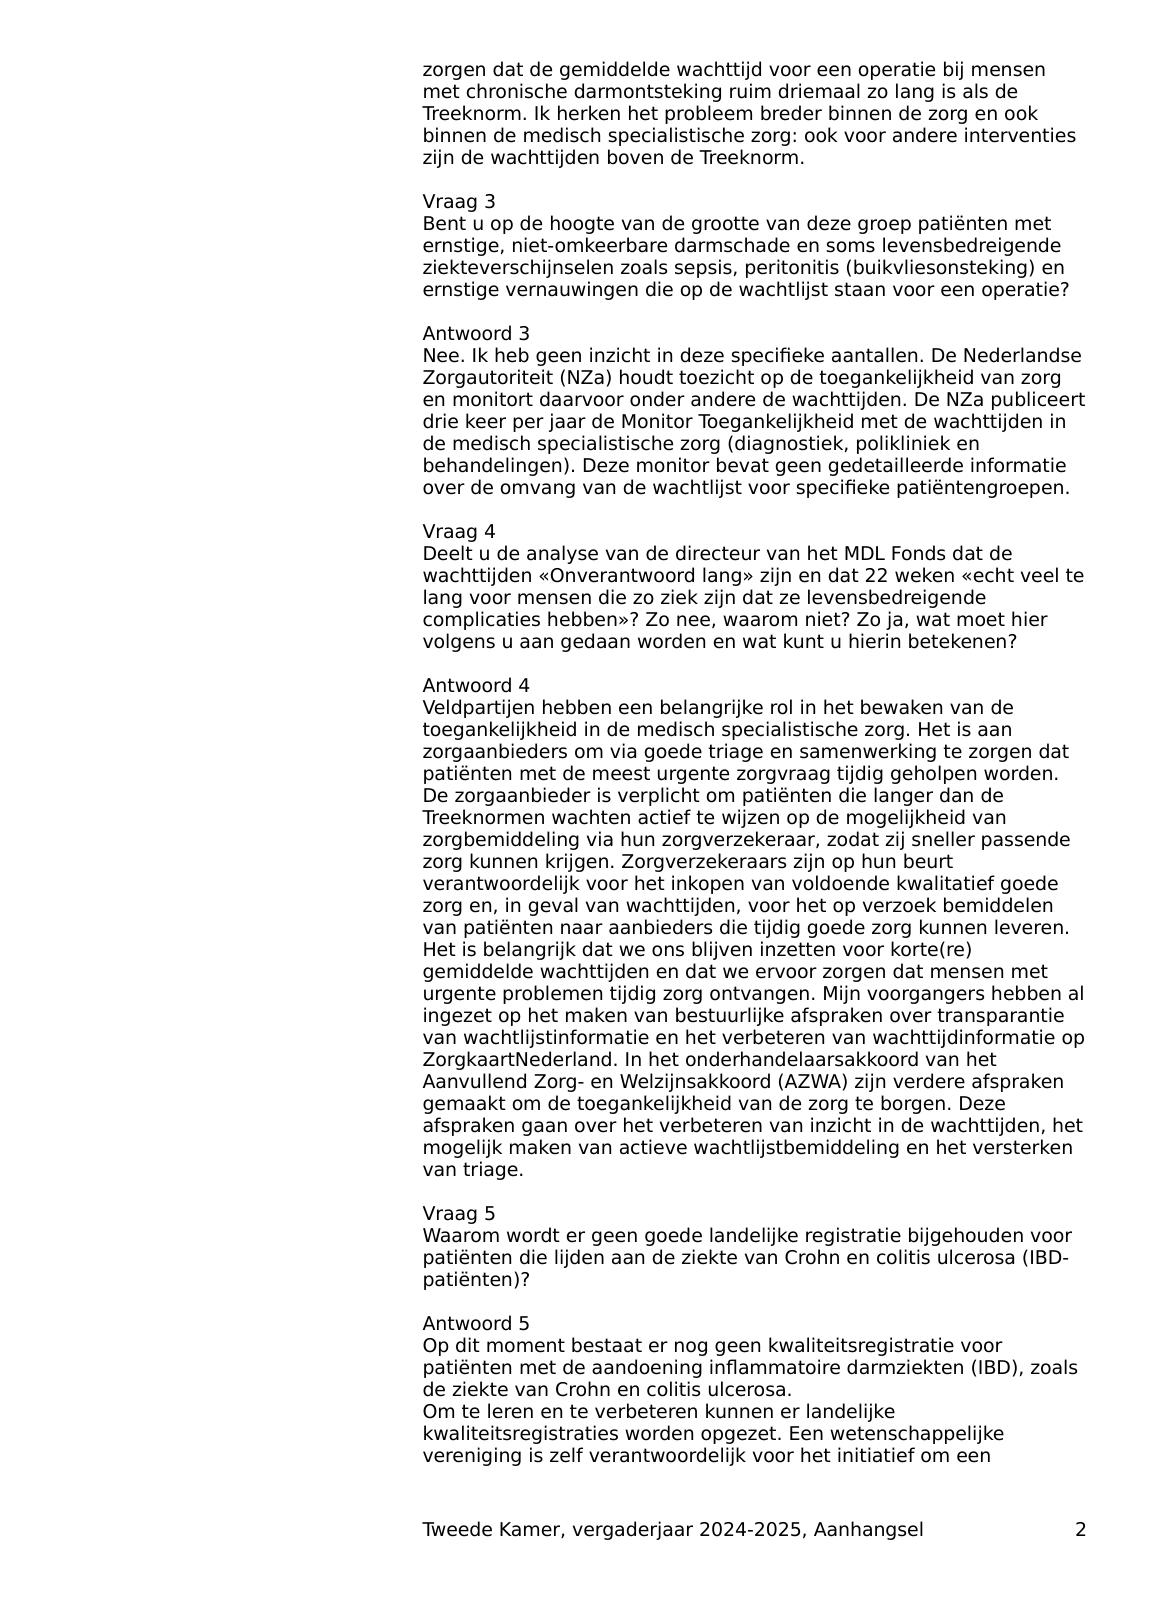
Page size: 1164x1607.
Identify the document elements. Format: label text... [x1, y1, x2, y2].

text Vraag 3 [422, 191, 1087, 213]
text Om te leren en te verbeteren kunnen er landelijke kwaliteitsregistraties worden opgezet. Een wetenschappelijke vereniging is zelf verantwoordelijk voor het initiatief om een [422, 1401, 1087, 1467]
text Het is belangrijk dat we ons blijven inzetten voor korte(re) gemiddelde wachttijden en dat we ervoor zorgen dat mensen met urgente problemen tijdig zorg ontvangen. Mijn voorgangers hebben al ingezet op het maken van bestuurlijke afspraken over transparantie van wachtlijstinformatie en het verbeteren van wachttijdinformatie op ZorgkaartNederland. In het onderhandelaarsakkoord van het Aanvullend Zorg- en Welzijnsakkoord (AZWA) zijn verdere afspraken gemaakt om de toegankelijkheid van de zorg te borgen. Deze afspraken gaan over het verbeteren van inzicht in de wachttijden, het mogelijk maken van actieve wachtlijstbemiddeling en het versterken van triage. [422, 939, 1087, 1181]
text zorgen dat de gemiddelde wachttijd voor een operatie bij mensen met chronische darmontsteking ruim driemaal zo lang is als de Treeknorm. Ik herken het probleem breder binnen de zorg en ook binnen de medisch specialistische zorg: ook voor andere interventies zijn de wachttijden boven de Treeknorm. [422, 59, 1087, 169]
text Antwoord 5 [422, 1313, 1087, 1335]
text Bent u op de hoogte van de grootte van deze groep patiënten met ernstige, niet-omkeerbare darmschade en soms levensbedreigende ziekteverschijnselen zoals sepsis, peritonitis (buikvliesonsteking) en ernstige vernauwingen die op de wachtlijst staan voor een operatie? [422, 213, 1087, 301]
text Deelt u de analyse van de directeur van het MDL Fonds dat de wachttijden «Onverantwoord lang» zijn en dat 22 weken «echt veel te lang voor mensen die zo ziek zijn dat ze levensbedreigende complicaties hebben»? Zo nee, waarom niet? Zo ja, wat moet hier volgens u aan gedaan worden en wat kunt u hierin betekenen? [422, 543, 1087, 653]
text Waarom wordt er geen goede landelijke registratie bijgehouden voor patiënten die lijden aan de ziekte van Crohn en colitis ulcerosa (IBD-patiënten)? [422, 1225, 1087, 1291]
text Nee. Ik heb geen inzicht in deze specifieke aantallen. De Nederlandse Zorgautoriteit (NZa) houdt toezicht op de toegankelijkheid van zorg en monitort daarvoor onder andere de wachttijden. De NZa publiceert drie keer per jaar de Monitor Toegankelijkheid met de wachttijden in de medisch specialistische zorg (diagnostiek, polikliniek en behandelingen). Deze monitor bevat geen gedetailleerde informatie over de omvang van de wachtlijst voor specifieke patiëntengroepen. [422, 345, 1087, 499]
text Vraag 4 [422, 521, 1087, 543]
text Veldpartijen hebben een belangrijke rol in het bewaken van de toegankelijkheid in de medisch specialistische zorg. Het is aan zorgaanbieders om via goede triage en samenwerking te zorgen dat patiënten met de meest urgente zorgvraag tijdig geholpen worden. De zorgaanbieder is verplicht om patiënten die langer dan de Treeknormen wachten actief te wijzen op de mogelijkheid van zorgbemiddeling via hun zorgverzekeraar, zodat zij sneller passende zorg kunnen krijgen. Zorgverzekeraars zijn op hun beurt verantwoordelijk voor het inkopen van voldoende kwalitatief goede zorg en, in geval van wachttijden, voor het op verzoek bemiddelen van patiënten naar aanbieders die tijdig goede zorg kunnen leveren. [422, 697, 1087, 939]
text Op dit moment bestaat er nog geen kwaliteitsregistratie voor patiënten met de aandoening inflammatoire darmziekten (IBD), zoals de ziekte van Crohn en colitis ulcerosa. [422, 1335, 1087, 1401]
text Antwoord 3 [422, 323, 1087, 345]
text Antwoord 4 [422, 675, 1087, 697]
text Vraag 5 [422, 1203, 1087, 1225]
